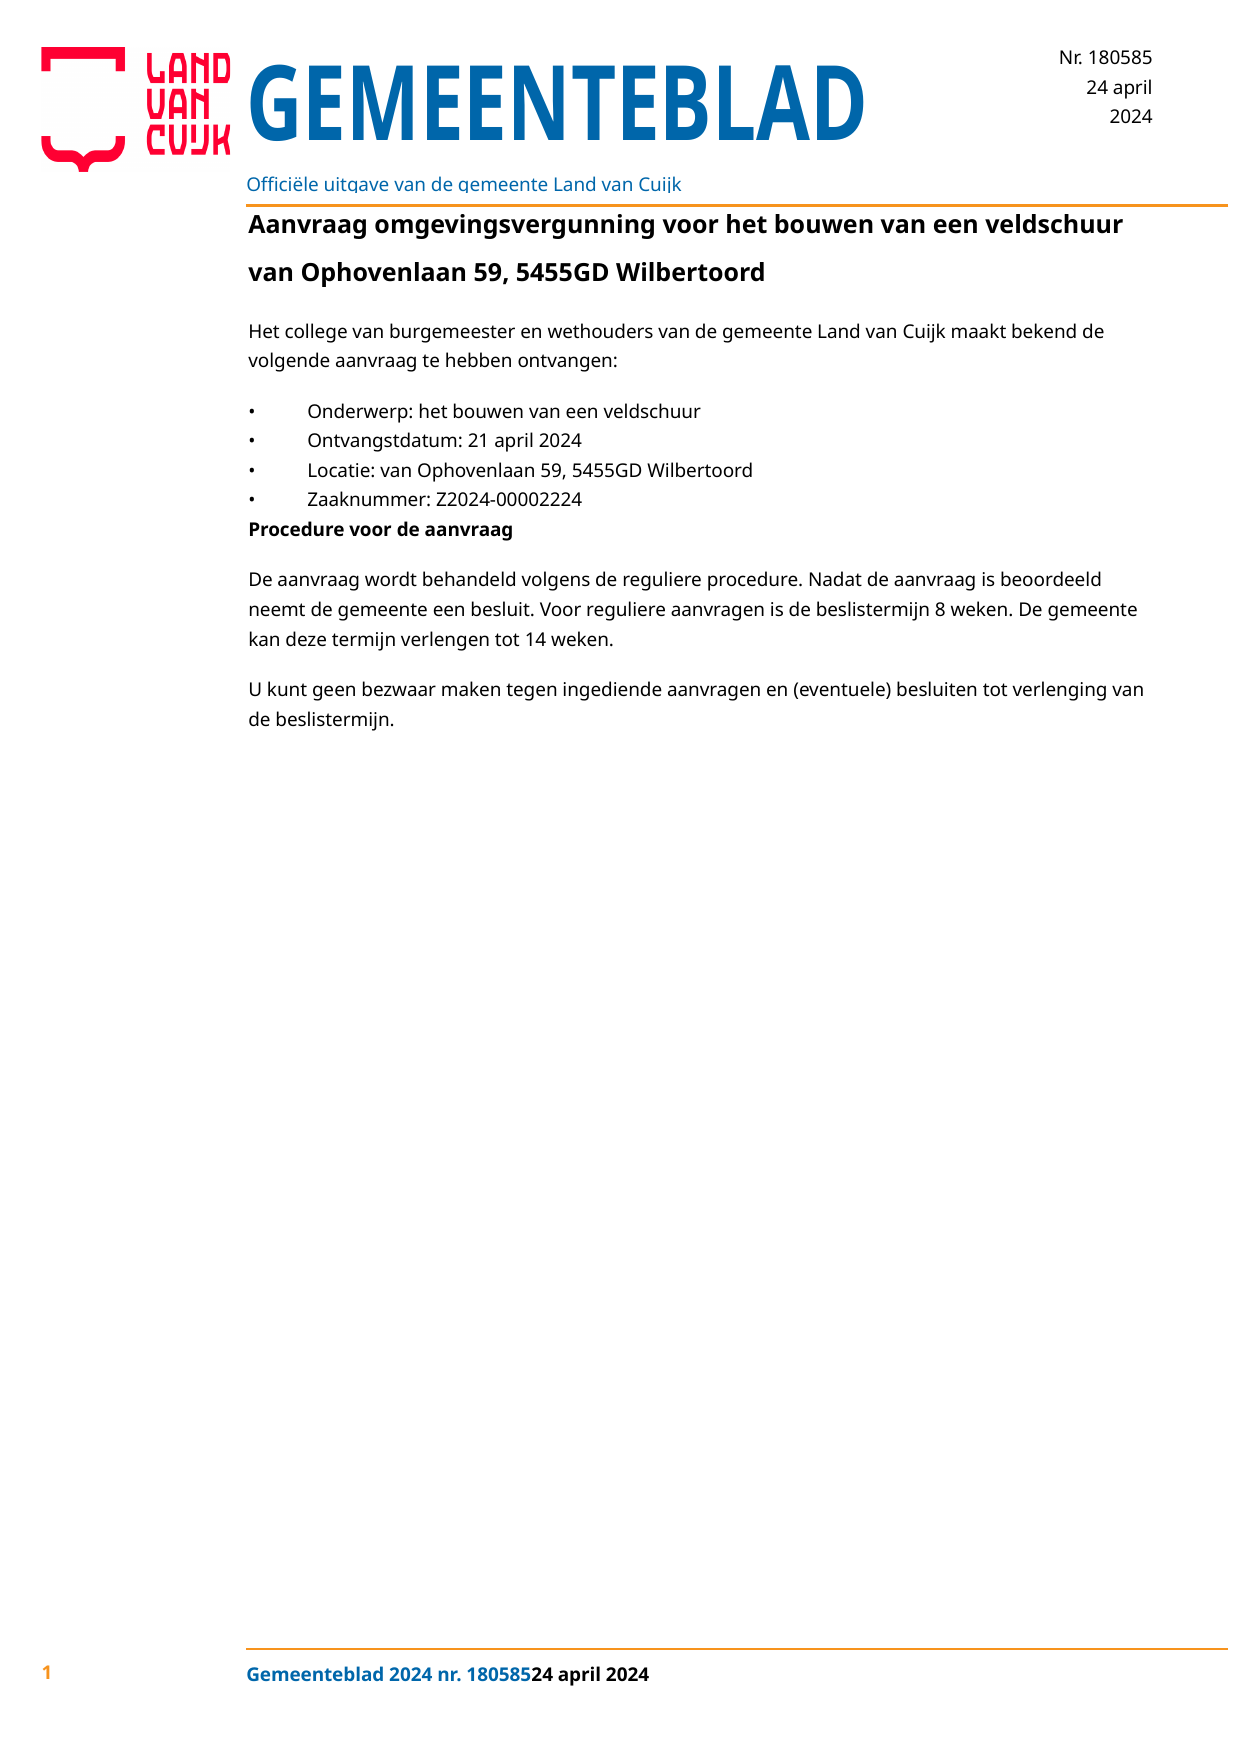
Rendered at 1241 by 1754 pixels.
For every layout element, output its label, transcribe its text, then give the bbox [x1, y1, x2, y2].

text Het college van burgemeester en wethouders van de gemeente Land van Cuijk maakt bekend de volgende aanvraag te hebben ontvangen: [248, 318, 1152, 373]
list Zaaknummer: Z2024-00002224 [248, 487, 1152, 512]
picture [41, 47, 231, 172]
list Onderwerp: het bouwen van een veldschuur [248, 398, 1152, 424]
list Ontvangstdatum: 21 april 2024 [248, 427, 1152, 453]
text Aanvraag omgevingsvergunning voor het bouwen van een veldschuur van Ophovenlaan 59, 5455GD Wilbertoord [248, 207, 1152, 288]
text De aanvraag wordt behandeld volgens de reguliere procedure. Nadat de aanvraag is beoordeeld neemt de gemeente een besluit. Voor reguliere aanvragen is de beslistermijn 8 weken. De gemeente kan deze termijn verlengen tot 14 weken. [248, 567, 1152, 652]
text U kunt geen bezwaar maken tegen ingediende aanvragen en (eventuele) besluiten tot verlenging van de beslistermijn. [248, 676, 1152, 732]
list Locatie: van Ophovenlaan 59, 5455GD Wilbertoord [248, 457, 1152, 483]
text Procedure voor de aanvraag [248, 516, 1152, 542]
